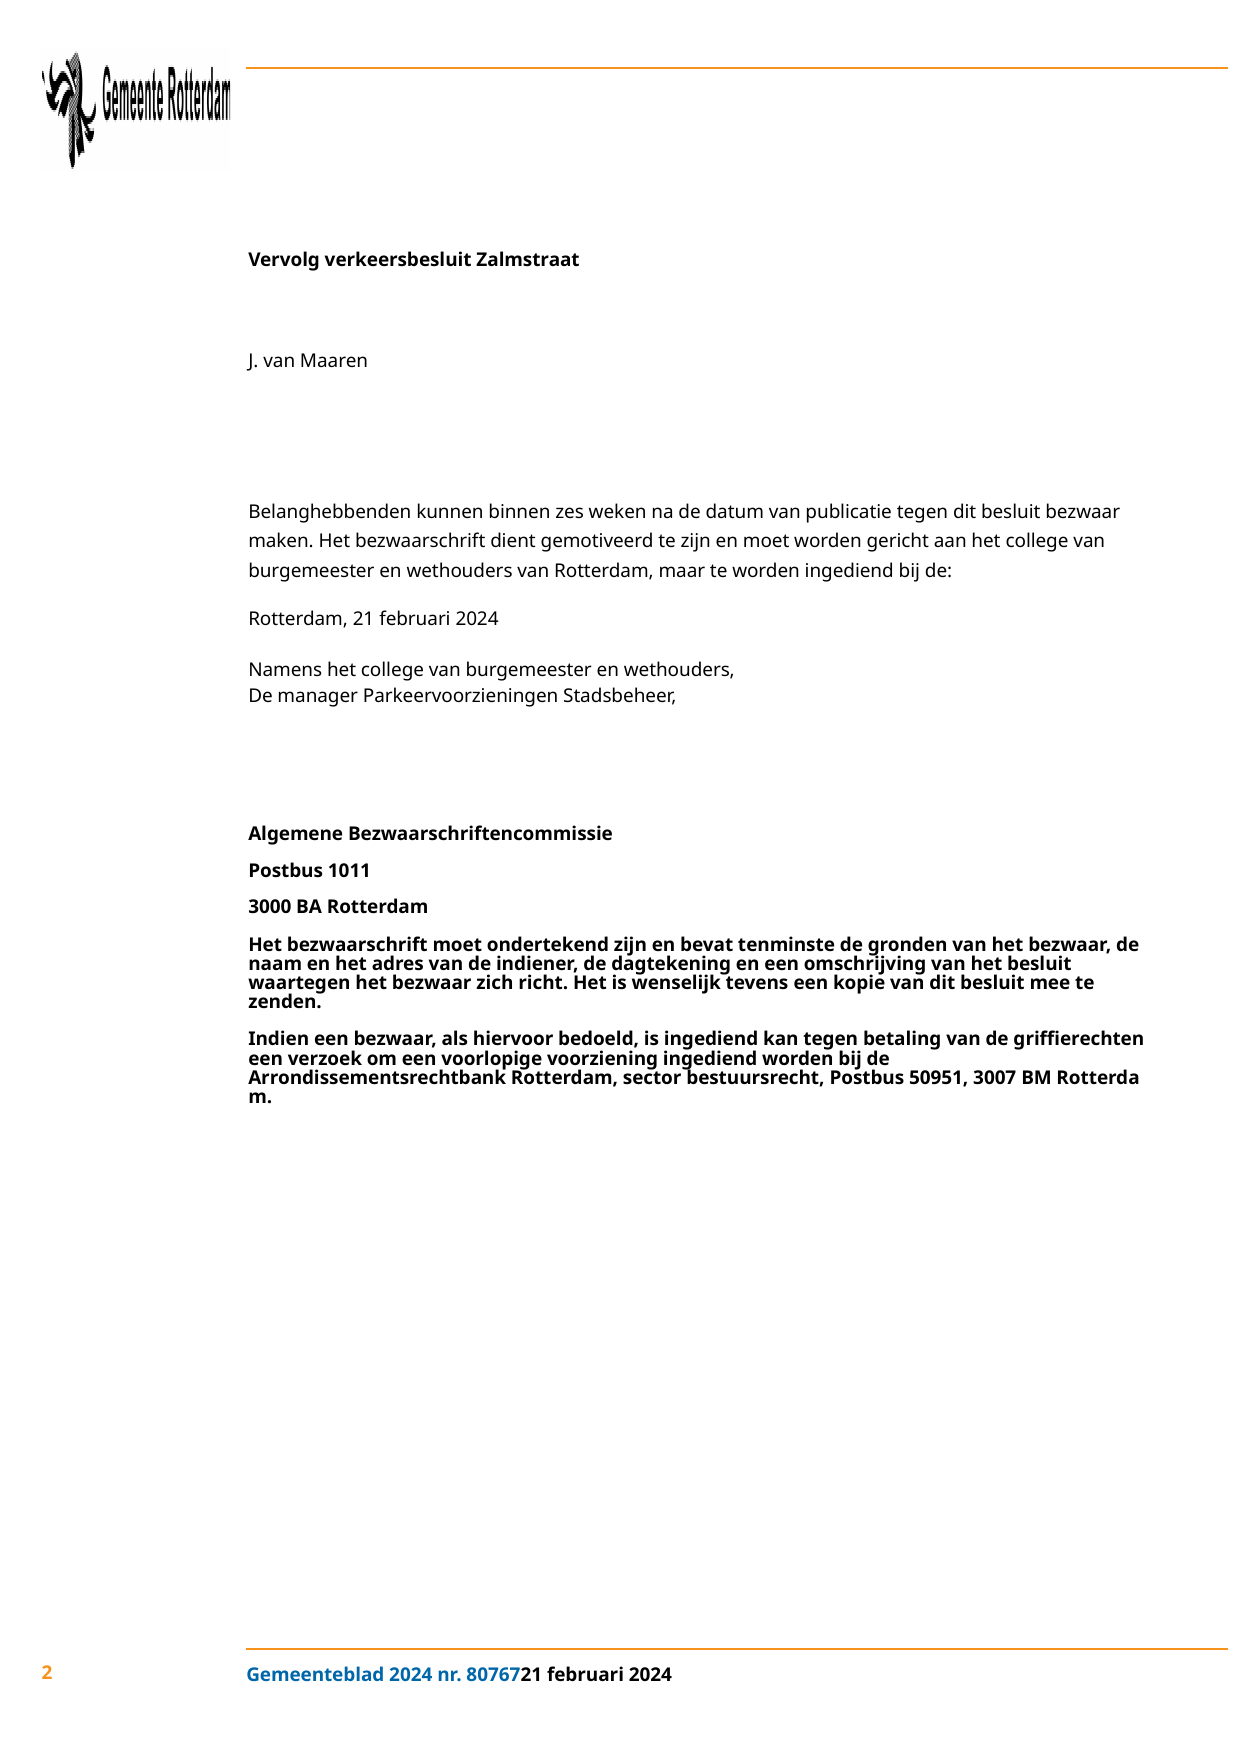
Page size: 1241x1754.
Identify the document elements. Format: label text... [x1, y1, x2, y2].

text Vervolg verkeersbesluit Zalmstraat [248, 246, 1152, 272]
text Belanghebbenden kunnen binnen zes weken na de datum van publicatie tegen dit besluit bezwaar maken. Het bezwaarschrift dient gemotiveerd te zijn en moet worden gericht aan het college van burgemeester en wethouders van Rotterdam, maar te worden ingediend bij de: [248, 498, 1152, 583]
text 3000 BA Rotterdam [248, 898, 1152, 918]
text Rotterdam, 21 februari 2024 [248, 605, 1152, 631]
text De manager Parkeervoorzieningen Stadsbeheer, [248, 682, 1152, 708]
text J. van Maaren [248, 347, 1152, 373]
text Namens het college van burgemeester en wethouders, [248, 657, 1152, 682]
text Het bezwaarschrift moet ondertekend zijn en bevat tenminste de gronden van het bezwaar, de naam en het adres van de indiener, de dagtekening en een omschrijving van het besluit waartegen het bezwaar zich richt. Het is wenselijk tevens een kopie van dit besluit mee te zenden. [248, 936, 1152, 1013]
text Algemene Bezwaarschriftencommissie [248, 824, 1152, 844]
text Indien een bezwaar, als hiervoor bedoeld, is ingediend kan tegen betaling van de griffierechten een verzoek om een voorlopige voorziening ingediend worden bij de Arrondissementsrechtbank Rotterdam, sector bestuursrecht, Postbus 50951, 3007 BM Rotterda m. [248, 1030, 1152, 1107]
picture [41, 47, 231, 172]
text Postbus 1011 [248, 862, 1152, 881]
